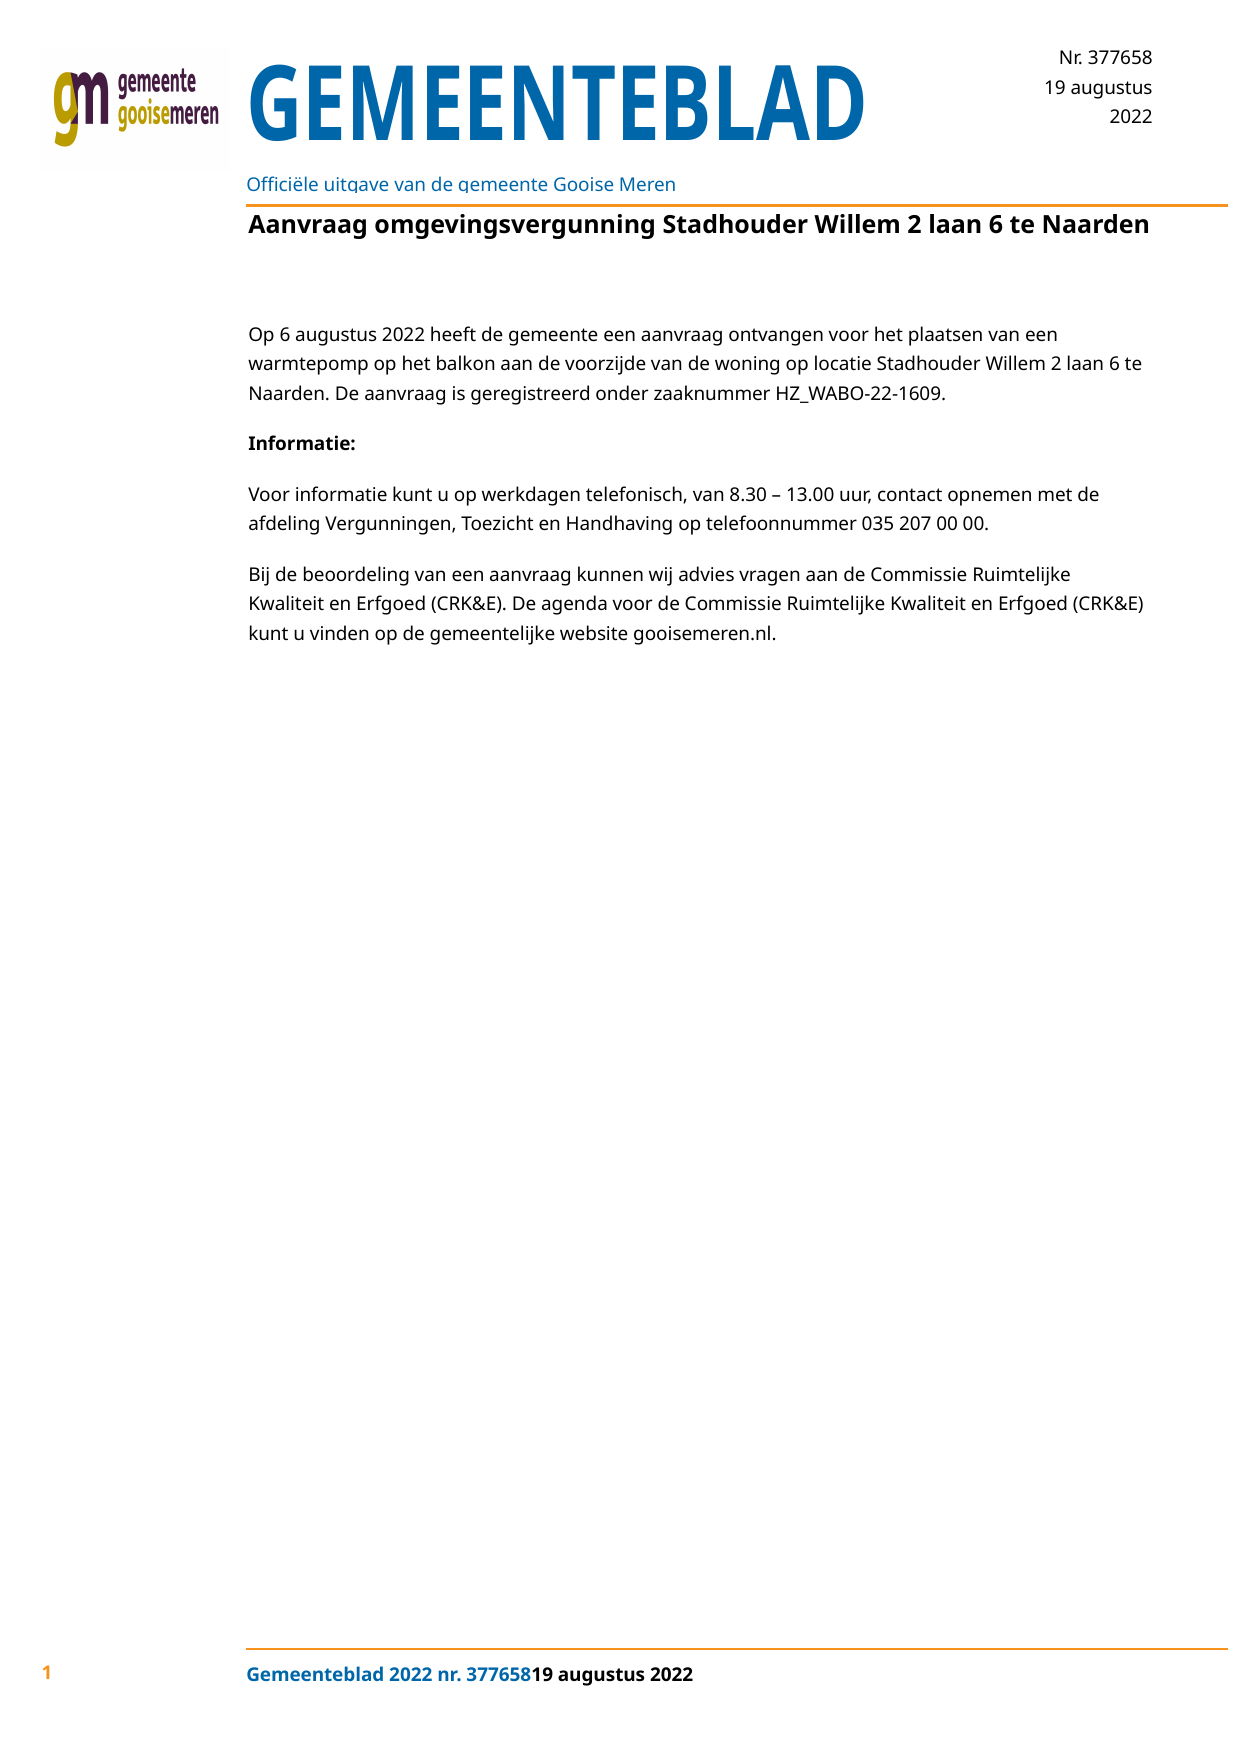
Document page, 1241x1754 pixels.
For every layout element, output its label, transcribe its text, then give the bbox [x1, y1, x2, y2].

text Op 6 augustus 2022 heeft de gemeente een aanvraag ontvangen voor het plaatsen van een warmtepomp op het balkon aan de voorzijde van de woning op locatie Stadhouder Willem 2 laan 6 te Naarden. De aanvraag is geregistreerd onder zaaknummer HZ_WABO-22-1609. [248, 321, 1152, 406]
text Bij de beoordeling van een aanvraag kunnen wij advies vragen aan de Commissie Ruimtelijke Kwaliteit en Erfgoed (CRK&E). De agenda voor de Commissie Ruimtelijke Kwaliteit en Erfgoed (CRK&E) kunt u vinden op de gemeentelijke website gooisemeren.nl. [248, 561, 1152, 646]
picture [41, 47, 231, 172]
text Informatie: [248, 430, 1152, 456]
text Aanvraag omgevingsvergunning Stadhouder Willem 2 laan 6 te Naarden [248, 207, 1152, 241]
text Voor informatie kunt u op werkdagen telefonisch, van 8.30 – 13.00 uur, contact opnemen met de afdeling Vergunningen, Toezicht en Handhaving op telefoonnummer 035 207 00 00. [248, 481, 1152, 536]
